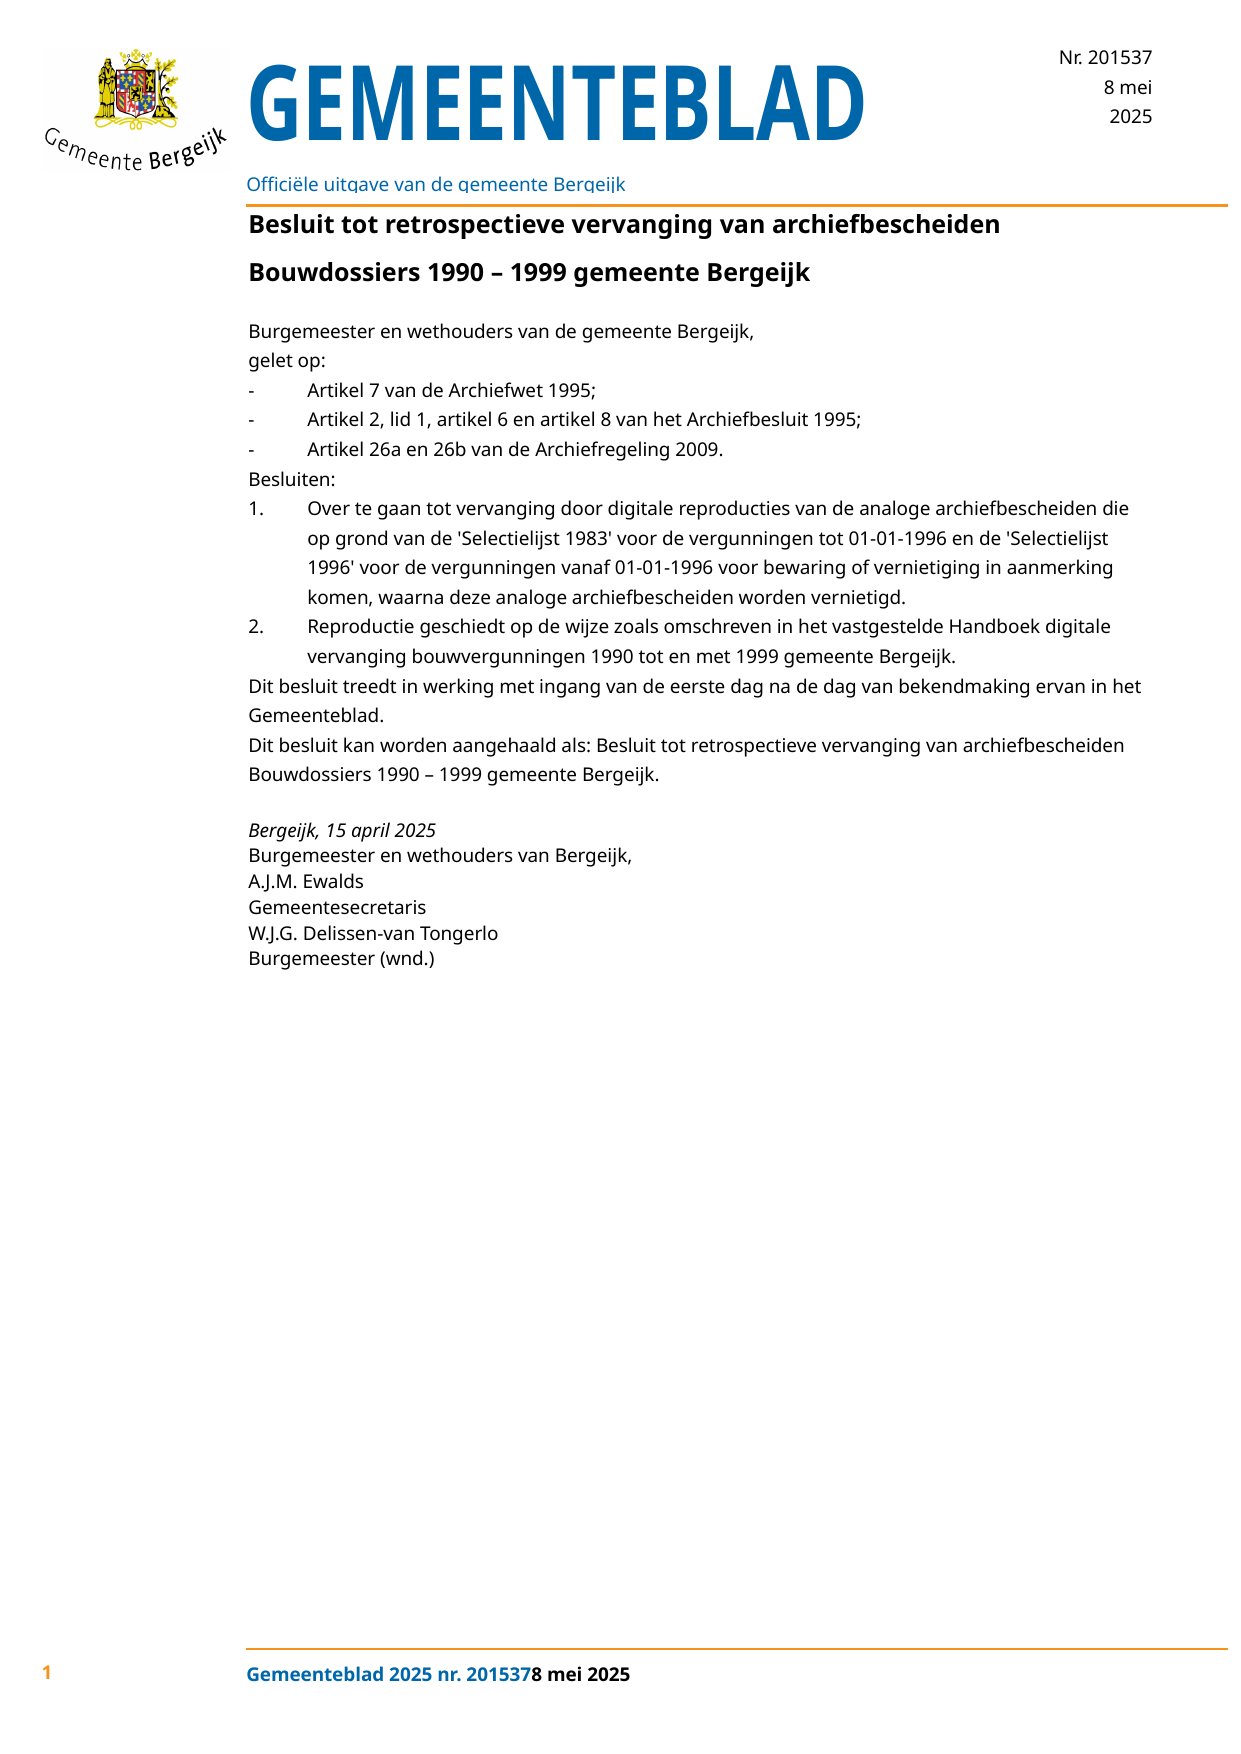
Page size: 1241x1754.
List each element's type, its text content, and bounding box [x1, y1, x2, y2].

list Over te gaan tot vervanging door digitale reproducties van de analoge archiefbescheiden die op grond van de 'Selectielijst 1983' voor de vergunningen tot 01-01-1996 en de 'Selectielijst 1996' voor de vergunningen vanaf 01-01-1996 voor bewaring of vernietiging in aanmerking komen, waarna deze analoge archiefbescheiden worden vernietigd. [248, 495, 1152, 610]
list Artikel 26a en 26b van de Archiefregeling 2009. [248, 436, 1152, 462]
text gelet op: [248, 347, 1152, 373]
text Besluiten: [248, 466, 1152, 492]
text Burgemeester en wethouders van de gemeente Bergeijk, [248, 318, 1152, 344]
text Besluit tot retrospectieve vervanging van archiefbescheiden Bouwdossiers 1990 – 1999 gemeente Bergeijk [248, 207, 1152, 288]
text Dit besluit kan worden aangehaald als: Besluit tot retrospectieve vervanging van archiefbescheiden Bouwdossiers 1990 – 1999 gemeente Bergeijk. [248, 732, 1152, 787]
text A.J.M. Ewalds [248, 868, 1152, 894]
list Artikel 2, lid 1, artikel 6 en artikel 8 van het Archiefbesluit 1995; [248, 407, 1152, 432]
list Reproductie geschiedt op de wijze zoals omschreven in het vastgestelde Handboek digitale vervanging bouwvergunningen 1990 tot en met 1999 gemeente Bergeijk. [248, 614, 1152, 669]
text W.J.G. Delissen-van Tongerlo [248, 920, 1152, 946]
text Bergeijk, 15 april 2025 [248, 817, 1152, 843]
text Burgemeester (wnd.) [248, 946, 1152, 971]
picture [41, 47, 231, 172]
text Gemeentesecretaris [248, 894, 1152, 920]
text Dit besluit treedt in werking met ingang van de eerste dag na de dag van bekendmaking ervan in het Gemeenteblad. [248, 673, 1152, 728]
text Burgemeester en wethouders van Bergeijk, [248, 843, 1152, 868]
list Artikel 7 van de Archiefwet 1995; [248, 377, 1152, 403]
